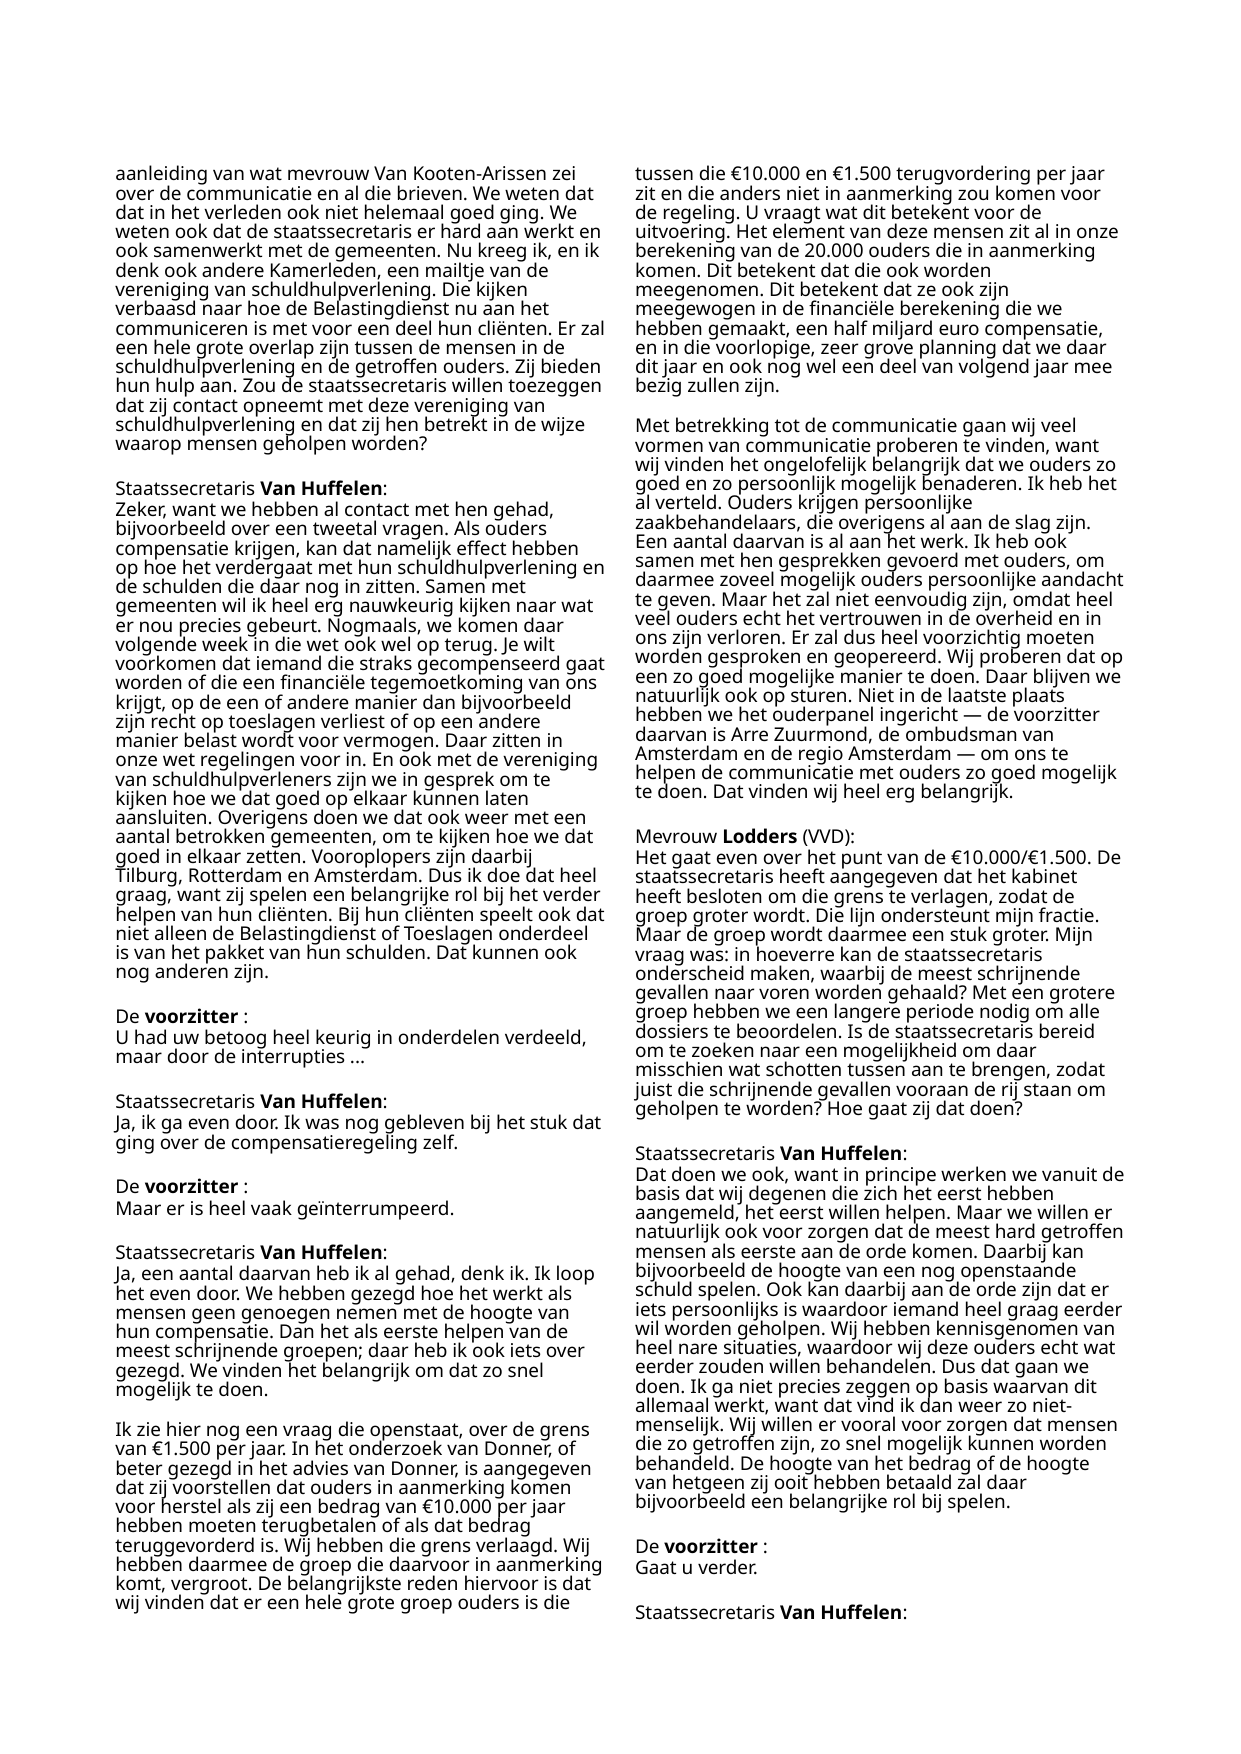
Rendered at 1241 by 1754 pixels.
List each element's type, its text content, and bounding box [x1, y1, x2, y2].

text De voorzitter : [115, 1174, 605, 1199]
text U had uw betoog heel keurig in onderdelen verdeeld, maar door de interrupties ... [115, 1029, 605, 1068]
text De voorzitter : [115, 1003, 605, 1029]
text aanleiding van wat mevrouw Van Kooten-Arissen zei over de communicatie en al die brieven. We weten dat dat in het verleden ook niet helemaal goed ging. We weten ook dat de staatssecretaris er hard aan werkt en ook samenwerkt met de gemeenten. Nu kreeg ik, en ik denk ook andere Kamerleden, een mailtje van de vereniging van schuldhulpverlening. Die kijken verbaasd naar hoe de Belastingdienst nu aan het communiceren is met voor een deel hun cliënten. Er zal een hele grote overlap zijn tussen de mensen in de schuldhulpverlening en de getroffen ouders. Zij bieden hun hulp aan. Zou de staatssecretaris willen toezeggen dat zij contact opneemt met deze vereniging van schuldhulpverlening en dat zij hen betrekt in de wijze waarop mensen geholpen worden? [115, 165, 605, 454]
text Dat doen we ook, want in principe werken we vanuit de basis dat wij degenen die zich het eerst hebben aangemeld, het eerst willen helpen. Maar we willen er natuurlijk ook voor zorgen dat de meest hard getroffen mensen als eerste aan de orde komen. Daarbij kan bijvoorbeeld de hoogte van een nog openstaande schuld spelen. Ook kan daarbij aan de orde zijn dat er iets persoonlijks is waardoor iemand heel graag eerder wil worden geholpen. Wij hebben kennisgenomen van heel nare situaties, waardoor wij deze ouders echt wat eerder zouden willen behandelen. Dus dat gaan we doen. Ik ga niet precies zeggen op basis waarvan dit allemaal werkt, want dat vind ik dan weer zo niet-menselijk. Wij willen er vooral voor zorgen dat mensen die zo getroffen zijn, zo snel mogelijk kunnen worden behandeld. De hoogte van het bedrag of de hoogte van hetgeen zij ooit hebben betaald zal daar bijvoorbeeld een belangrijke rol bij spelen. [635, 1166, 1125, 1512]
text tussen die €10.000 en €1.500 terugvordering per jaar zit en die anders niet in aanmerking zou komen voor de regeling. U vraagt wat dit betekent voor de uitvoering. Het element van deze mensen zit al in onze berekening van de 20.000 ouders die in aanmerking komen. Dit betekent dat die ook worden meegenomen. Dit betekent dat ze ook zijn meegewogen in de financiële berekening die we hebben gemaakt, een half miljard euro compensatie, en in die voorlopige, zeer grove planning dat we daar dit jaar en ook nog wel een deel van volgend jaar mee bezig zullen zijn. [635, 165, 1125, 397]
text Ja, ik ga even door. Ik was nog gebleven bij het stuk dat ging over de compensatieregeling zelf. [115, 1114, 605, 1153]
text Staatssecretaris Van Huffelen: [115, 1089, 605, 1114]
text Gaat u verder. [635, 1559, 1125, 1578]
text Staatssecretaris Van Huffelen: [115, 1239, 605, 1265]
text Zeker, want we hebben al contact met hen gehad, bijvoorbeeld over een tweetal vragen. Als ouders compensatie krijgen, kan dat namelijk effect hebben op hoe het verdergaat met hun schuldhulpverlening en de schulden die daar nog in zitten. Samen met gemeenten wil ik heel erg nauwkeurig kijken naar wat er nou precies gebeurt. Nogmaals, we komen daar volgende week in die wet ook wel op terug. Je wilt voorkomen dat iemand die straks gecompenseerd gaat worden of die een financiële tegemoetkoming van ons krijgt, op de een of andere manier dan bijvoorbeeld zijn recht op toeslagen verliest of op een andere manier belast wordt voor vermogen. Daar zitten in onze wet regelingen voor in. En ook met de vereniging van schuldhulpverleners zijn we in gesprek om te kijken hoe we dat goed op elkaar kunnen laten aansluiten. Overigens doen we dat ook weer met een aantal betrokken gemeenten, om te kijken hoe we dat goed in elkaar zetten. Vooroplopers zijn daarbij Tilburg, Rotterdam en Amsterdam. Dus ik doe dat heel graag, want zij spelen een belangrijke rol bij het verder helpen van hun cliënten. Bij hun cliënten speelt ook dat niet alleen de Belastingdienst of Toeslagen onderdeel is van het pakket van hun schulden. Dat kunnen ook nog anderen zijn. [115, 501, 605, 983]
text De voorzitter : [635, 1533, 1125, 1559]
text Ik zie hier nog een vraag die openstaat, over de grens van €1.500 per jaar. In het onderzoek van Donner, of beter gezegd in het advies van Donner, is aangegeven dat zij voorstellen dat ouders in aanmerking komen voor herstel als zij een bedrag van €10.000 per jaar hebben moeten terugbetalen of als dat bedrag teruggevorderd is. Wij hebben die grens verlaagd. Wij hebben daarmee de groep die daarvoor in aanmerking komt, vergroot. De belangrijkste reden hiervoor is dat wij vinden dat er een hele grote groep ouders is die [115, 1421, 605, 1614]
text Mevrouw Lodders (VVD): [635, 823, 1125, 849]
text Maar er is heel vaak geïnterrumpeerd. [115, 1199, 605, 1219]
text Staatssecretaris Van Huffelen: [635, 1140, 1125, 1166]
text Staatssecretaris Van Huffelen: [635, 1599, 1125, 1625]
text Ja, een aantal daarvan heb ik al gehad, denk ik. Ik loop het even door. We hebben gezegd hoe het werkt als mensen geen genoegen nemen met de hoogte van hun compensatie. Dan het als eerste helpen van de meest schrijnende groepen; daar heb ik ook iets over gezegd. We vinden het belangrijk om dat zo snel mogelijk te doen. [115, 1265, 605, 1400]
text Met betrekking tot de communicatie gaan wij veel vormen van communicatie proberen te vinden, want wij vinden het ongelofelijk belangrijk dat we ouders zo goed en zo persoonlijk mogelijk benaderen. Ik heb het al verteld. Ouders krijgen persoonlijke zaakbehandelaars, die overigens al aan de slag zijn. Een aantal daarvan is al aan het werk. Ik heb ook samen met hen gesprekken gevoerd met ouders, om daarmee zoveel mogelijk ouders persoonlijke aandacht te geven. Maar het zal niet eenvoudig zijn, omdat heel veel ouders echt het vertrouwen in de overheid en in ons zijn verloren. Er zal dus heel voorzichtig moeten worden gesproken en geopereerd. Wij proberen dat op een zo goed mogelijke manier te doen. Daar blijven we natuurlijk ook op sturen. Niet in de laatste plaats hebben we het ouderpanel ingericht — de voorzitter daarvan is Arre Zuurmond, de ombudsman van Amsterdam en de regio Amsterdam — om ons te helpen de communicatie met ouders zo goed mogelijk te doen. Dat vinden wij heel erg belangrijk. [635, 417, 1125, 803]
text Het gaat even over het punt van de €10.000/€1.500. De staatssecretaris heeft aangegeven dat het kabinet heeft besloten om die grens te verlagen, zodat de groep groter wordt. Die lijn ondersteunt mijn fractie. Maar de groep wordt daarmee een stuk groter. Mijn vraag was: in hoeverre kan de staatssecretaris onderscheid maken, waarbij de meest schrijnende gevallen naar voren worden gehaald? Met een grotere groep hebben we een langere periode nodig om alle dossiers te beoordelen. Is de staatssecretaris bereid om te zoeken naar een mogelijkheid om daar misschien wat schotten tussen aan te brengen, zodat juist die schrijnende gevallen vooraan de rij staan om geholpen te worden? Hoe gaat zij dat doen? [635, 849, 1125, 1119]
text Staatssecretaris Van Huffelen: [115, 475, 605, 501]
